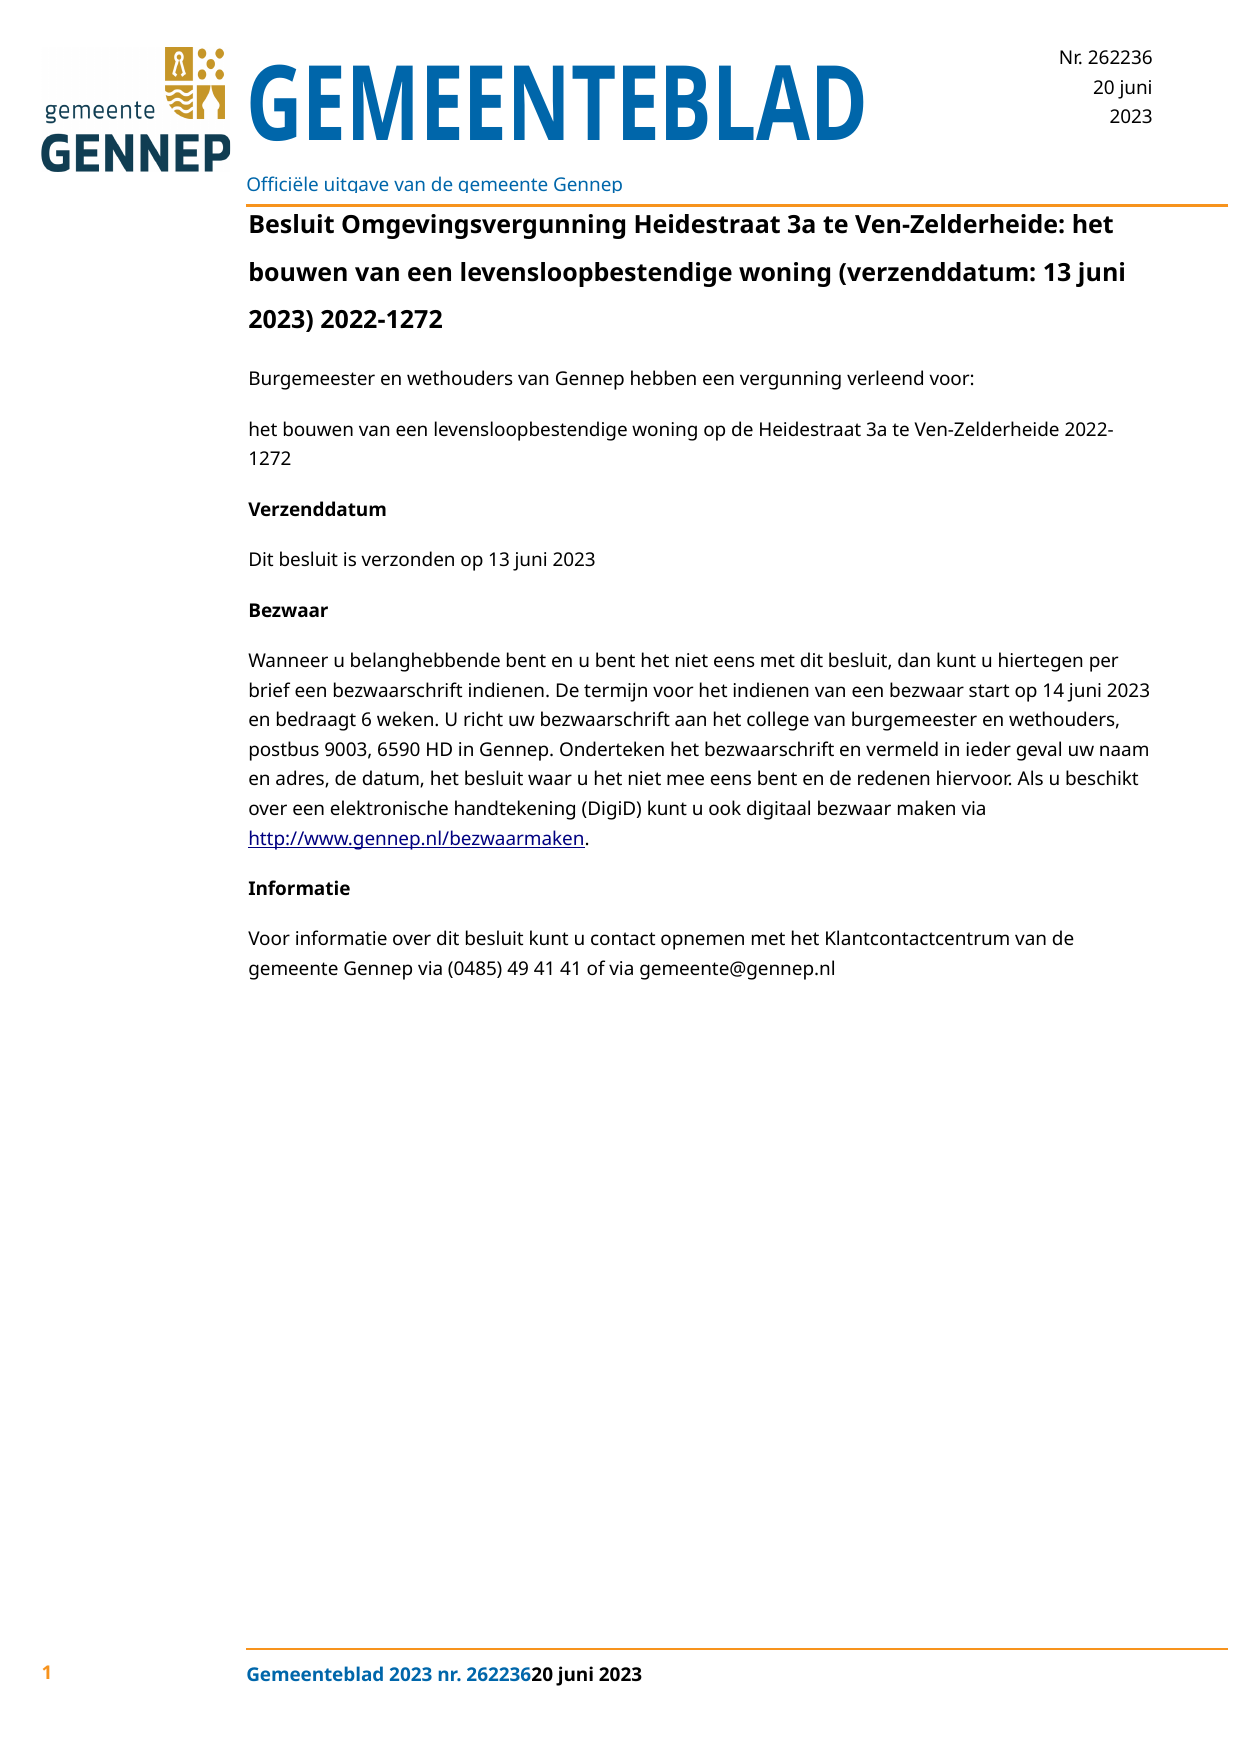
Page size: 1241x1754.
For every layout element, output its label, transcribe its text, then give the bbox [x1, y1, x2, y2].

text Besluit Omgevingsvergunning Heidestraat 3a te Ven-Zelderheide: het bouwen van een levensloopbestendige woning (verzenddatum: 13 juni 2023) 2022-1272 [248, 207, 1152, 336]
text Wanneer u belanghebbende bent en u bent het niet eens met dit besluit, dan kunt u hiertegen per brief een bezwaarschrift indienen. De termijn voor het indienen van een bezwaar start op 14 juni 2023 en bedraagt 6 weken. U richt uw bezwaarschrift aan het college van burgemeester en wethouders, postbus 9003, 6590 HD in Gennep. Onderteken het bezwaarschrift en vermeld in ieder geval uw naam en adres, de datum, het besluit waar u het niet mee eens bent en de redenen hiervoor. Als u beschikt over een elektronische handtekening (DigiD) kunt u ook digitaal bezwaar maken via http://www.gennep.nl/bezwaarmaken. [248, 647, 1152, 850]
text Bezwaar [248, 597, 1152, 622]
picture [41, 47, 231, 172]
text Verzenddatum [248, 496, 1152, 522]
text Dit besluit is verzonden op 13 juni 2023 [248, 546, 1152, 572]
text Informatie [248, 875, 1152, 901]
text het bouwen van een levensloopbestendige woning op de Heidestraat 3a te Ven-Zelderheide 2022-1272 [248, 416, 1152, 471]
text Voor informatie over dit besluit kunt u contact opnemen met het Klantcontactcentrum van de gemeente Gennep via (0485) 49 41 41 of via gemeente@gennep.nl [248, 926, 1152, 981]
text Burgemeester en wethouders van Gennep hebben een vergunning verleend voor: [248, 366, 1152, 391]
